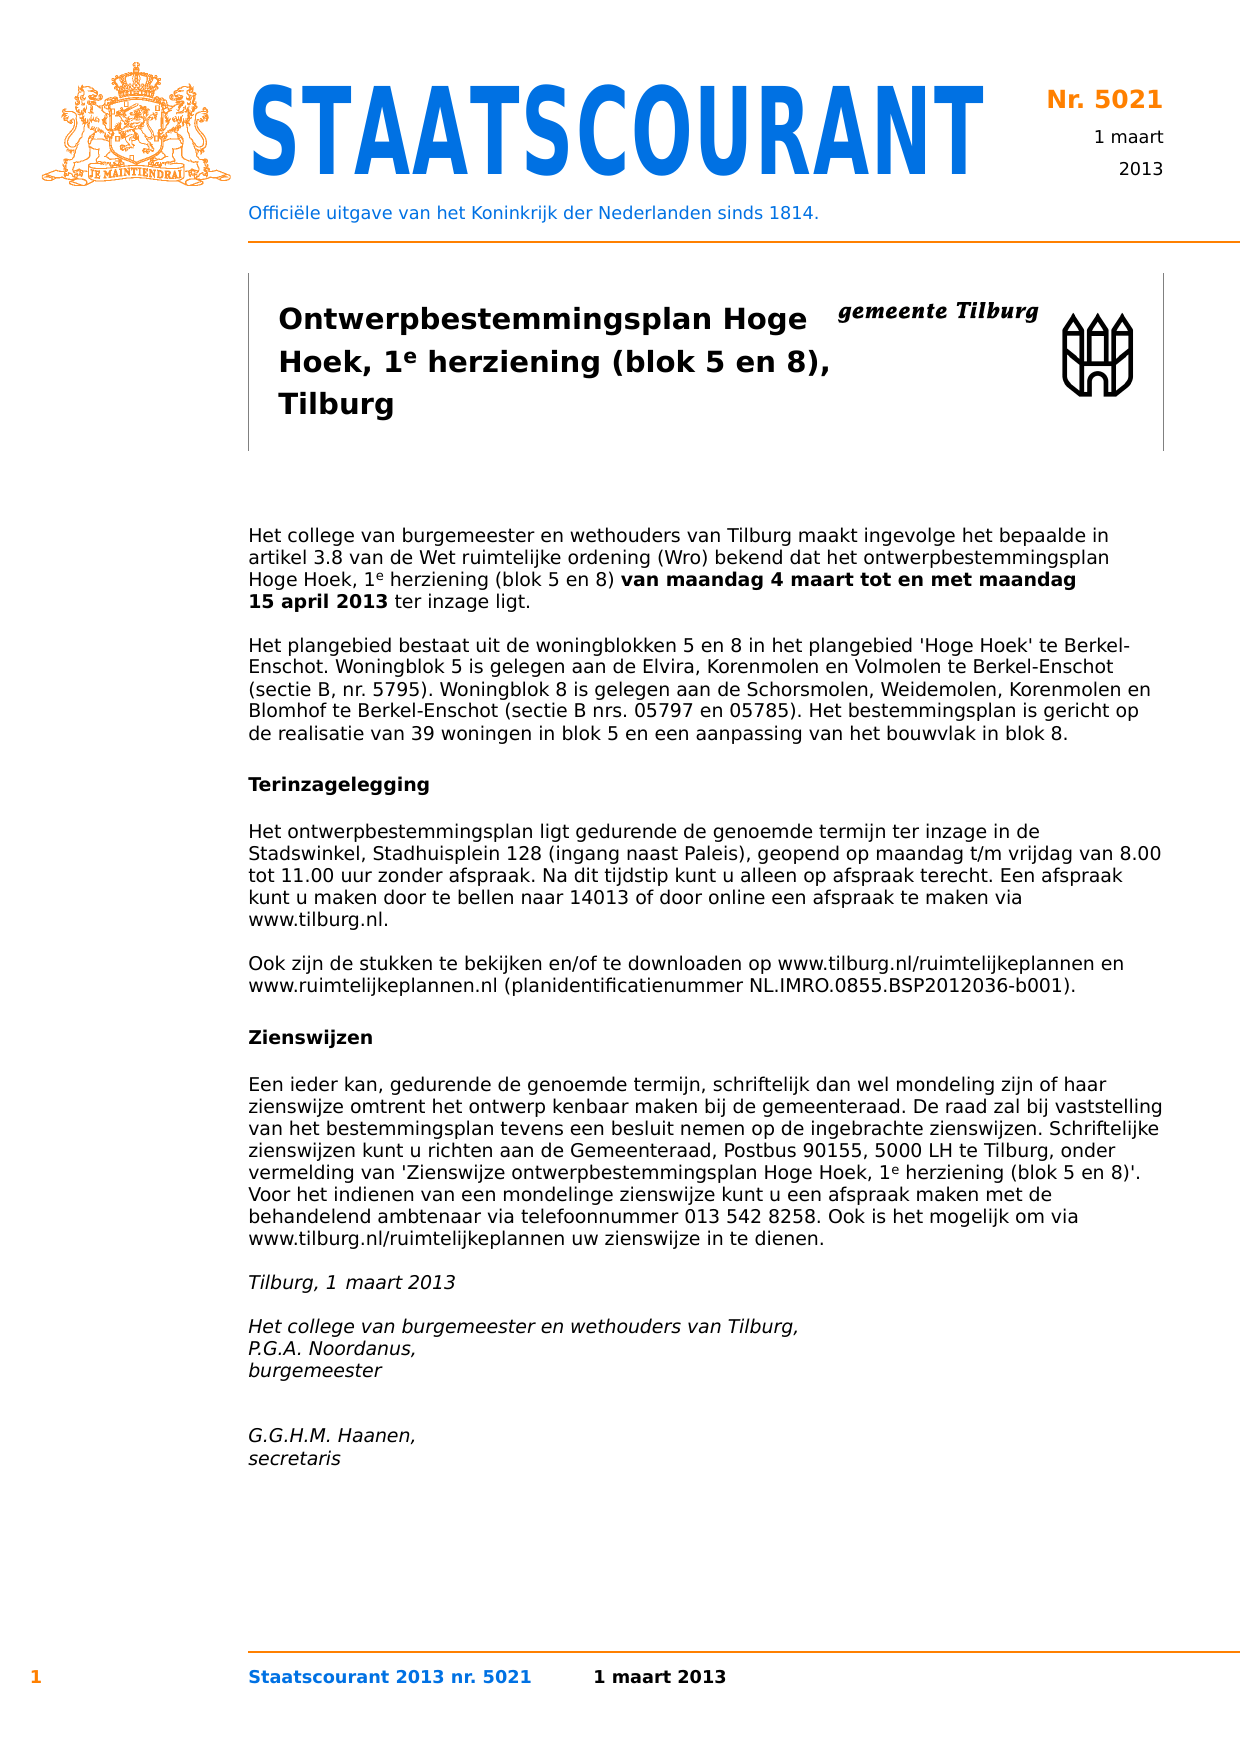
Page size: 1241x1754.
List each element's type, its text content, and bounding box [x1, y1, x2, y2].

subtitle Ontwerpbestemmingsplan Hoge Hoek, 1e herziening (blok 5 en 8), Tilburg [249, 273, 1163, 451]
text G.G.H.M. Haanen, secretaris [248, 1403, 1163, 1469]
text Het college van burgemeester en wethouders van Tilburg maakt ingevolge het bepaalde in artikel 3.8 van de Wet ruimtelijke ordening (Wro) bekend dat het ontwerpbestemmingsplan Hoge Hoek, 1e herziening (blok 5 en 8) van maandag 4 maart tot en met maandag 15 april 2013 ter inzage ligt. [248, 525, 1163, 613]
text Ook zijn de stukken te bekijken en/of te downloaden op www.tilburg.nl/ruimtelijkeplannen en www.ruimtelijkeplannen.nl (planidentificatienummer NL.IMRO.0855.BSP2012036-b001). [248, 953, 1163, 997]
text Een ieder kan, gedurende de genoemde termijn, schriftelijk dan wel mondeling zijn of haar zienswijze omtrent het ontwerp kenbaar maken bij de gemeenteraad. De raad zal bij vaststelling van het bestemmingsplan tevens een besluit nemen op de ingebrachte zienswijzen. Schriftelijke zienswijzen kunt u richten aan de Gemeenteraad, Postbus 90155, 5000 LH te Tilburg, onder vermelding van 'Zienswijze ontwerpbestemmingsplan Hoge Hoek, 1e herziening (blok 5 en 8)'. Voor het indienen van een mondelinge zienswijze kunt u een afspraak maken met de behandelend ambtenaar via telefoonnummer 013 542 8258. Ook is het mogelijk om via www.tilburg.nl/ruimtelijkeplannen uw zienswijze in te dienen. [248, 1074, 1163, 1250]
text Tilburg, 1 maart 2013 [248, 1272, 1163, 1294]
table_header Nr. 5021 [998, 62, 1240, 121]
table_header [25, 62, 248, 241]
table_cell 2013 [998, 153, 1240, 203]
text Het plangebied bestaat uit de woningblokken 5 en 8 in het plangebied 'Hoge Hoek' te Berkel-Enschot. Woningblok 5 is gelegen aan de Elvira, Korenmolen en Volmolen te Berkel-Enschot (sectie B, nr. 5795). Woningblok 8 is gelegen aan de Schorsmolen, Weidemolen, Korenmolen en Blomhof te Berkel-Enschot (sectie B nrs. 05797 en 05785). Het bestemmingsplan is gericht op de realisatie van 39 woningen in blok 5 en een aanpassing van het bouwvlak in blok 8. [248, 634, 1163, 744]
subtitle Zienswijzen [248, 1027, 1163, 1049]
subtitle Terinzagelegging [248, 774, 1163, 796]
table_header STAATSCOURANT [248, 62, 998, 203]
text Het ontwerpbestemmingsplan ligt gedurende de genoemde termijn ter inzage in de Stadswinkel, Stadhuisplein 128 (ingang naast Paleis), geopend op maandag t/m vrijdag van 8.00 tot 11.00 uur zonder afspraak. Na dit tijdstip kunt u alleen op afspraak terecht. Een afspraak kunt u maken door te bellen naar 14013 of door online een afspraak te maken via www.tilburg.nl. [248, 821, 1163, 931]
table_cell 1 maart [998, 121, 1240, 153]
text Het college van burgemeester en wethouders van Tilburg, P.G.A. Noordanus, burgemeester [248, 1316, 1163, 1382]
picture [41, 62, 231, 186]
table_cell Officiële uitgave van het Koninkrijk der Nederlanden sinds 1814. [248, 203, 1240, 241]
picture [838, 302, 1134, 397]
